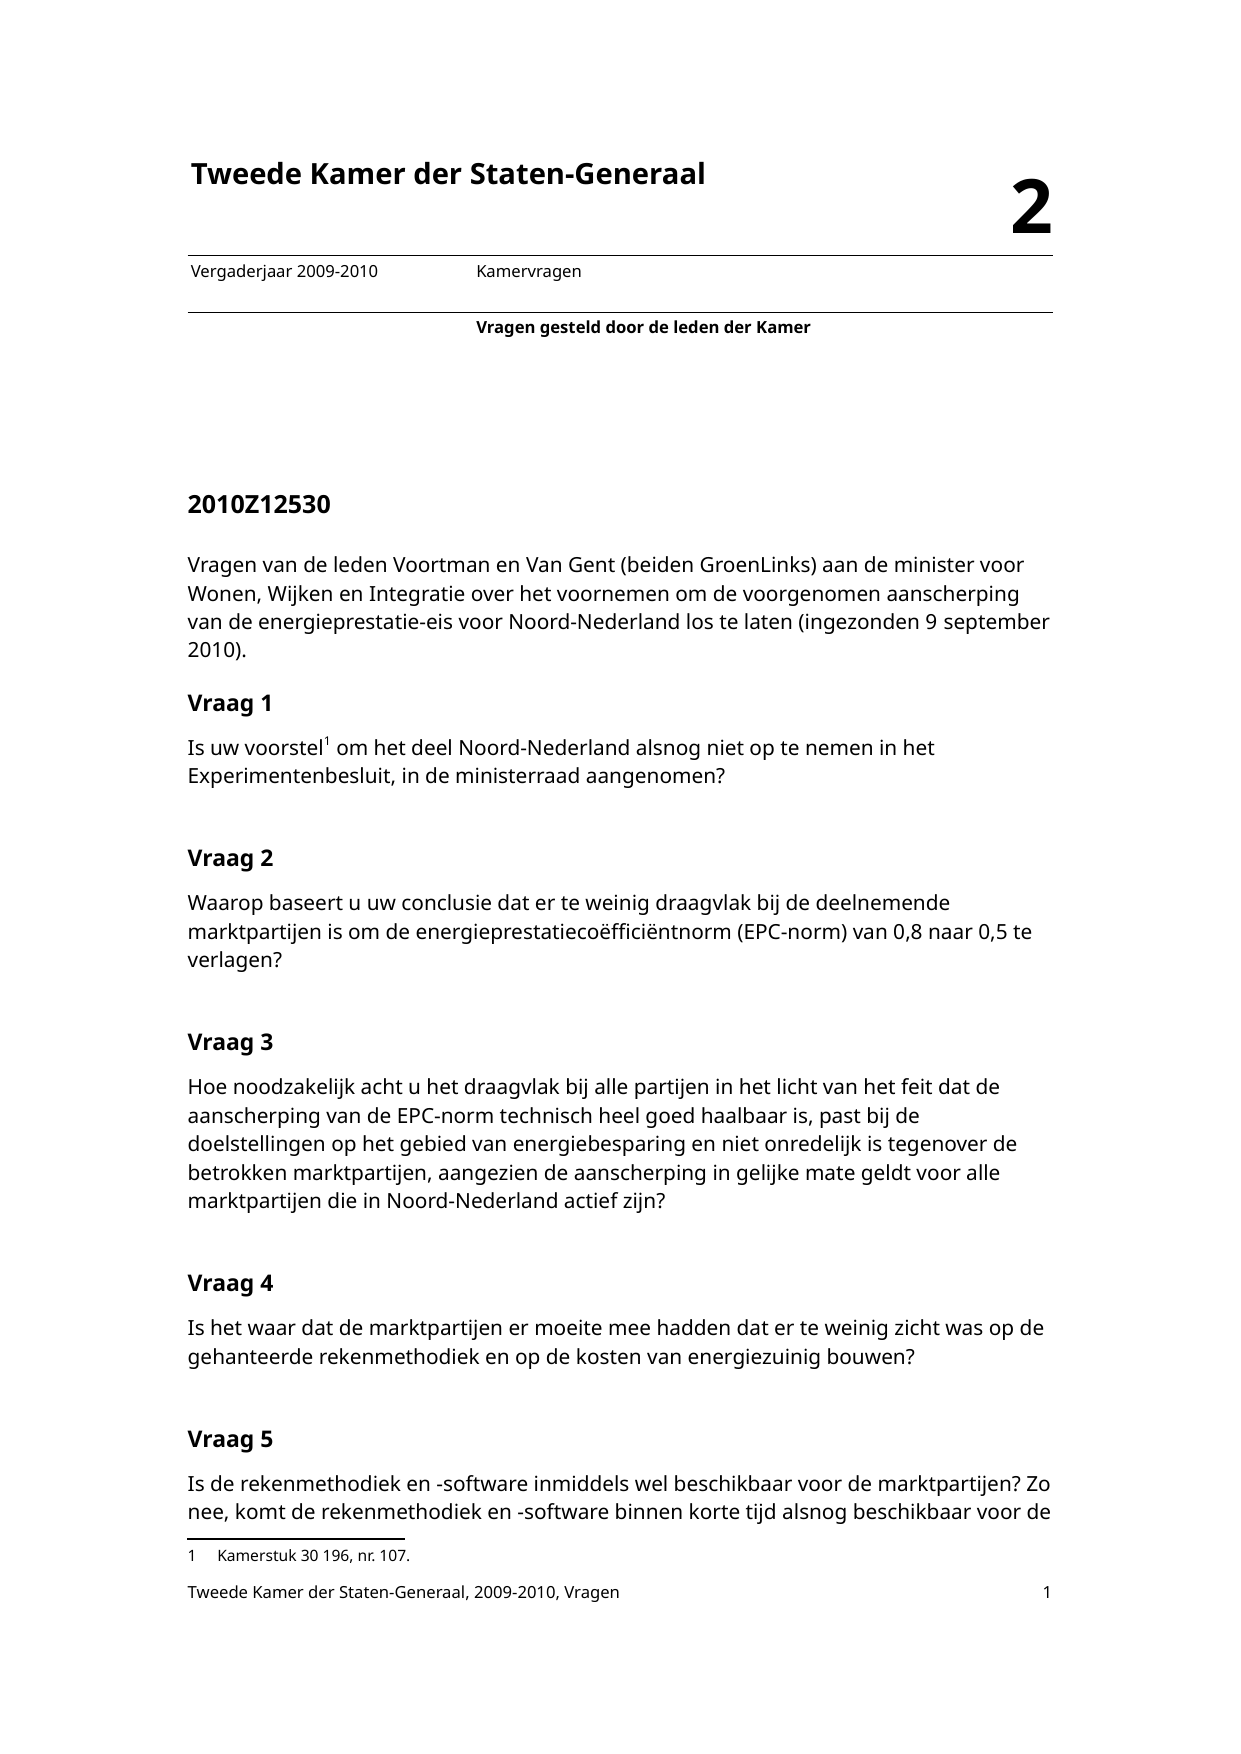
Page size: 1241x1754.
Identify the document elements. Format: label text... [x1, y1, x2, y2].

subtitle Vraag 5 [187, 1423, 1053, 1454]
subtitle Vraag 4 [187, 1267, 1053, 1298]
table_cell Kamervragen [473, 256, 1053, 312]
subtitle Vraag 1 [187, 687, 1053, 718]
text Is de rekenmethodiek en -software inmiddels wel beschikbaar voor de marktpartijen? Zo nee, komt de rekenmethodiek en -software binnen korte tijd alsnog beschikbaar voor de [187, 1469, 1053, 1526]
subtitle Vraag 2 [187, 842, 1053, 873]
text 2010Z12530 [187, 487, 1053, 521]
text Is uw voorstel om het deel Noord-Nederland alsnog niet op te nemen in het Experimentenbesluit, in de ministerraad aangenomen? [187, 733, 1053, 790]
table_header Tweede Kamer der Staten-Generaal [188, 150, 879, 255]
text Vragen van de leden Voortman en Van Gent (beiden GroenLinks) aan de minister voor Wonen, Wijken en Integratie over het voornemen om de voorgenomen aanscherping van de energieprestatie-eis voor Noord-Nederland los te laten (ingezonden 9 september 2010). [187, 550, 1053, 664]
text Hoe noodzakelijk acht u het draagvlak bij alle partijen in het licht van het feit dat de aanscherping van de EPC-norm technisch heel goed haalbaar is, past bij de doelstellingen op het gebied van energiebesparing en niet onredelijk is tegenover de betrokken marktpartijen, aangezien de aanscherping in gelijke mate geldt voor alle marktpartijen die in Noord-Nederland actief zijn? [187, 1072, 1053, 1215]
text Waarop baseert u uw conclusie dat er te weinig draagvlak bij de deelnemende marktpartijen is om de energieprestatiecoëfficiëntnorm (EPC-norm) van 0,8 naar 0,5 te verlagen? [187, 888, 1053, 974]
table_header 2 [880, 150, 1053, 255]
table_cell Vergaderjaar 2009-2010 [188, 256, 473, 312]
table_cell Vragen gesteld door de leden der Kamer [473, 313, 1053, 339]
subtitle Vraag 3 [187, 1026, 1053, 1057]
table_cell [188, 313, 473, 339]
text Is het waar dat de marktpartijen er moeite mee hadden dat er te weinig zicht was op de gehanteerde rekenmethodiek en op de kosten van energiezuinig bouwen? [187, 1313, 1053, 1370]
text Kamerstuk 30 196, nr. 107. [187, 1538, 1053, 1566]
